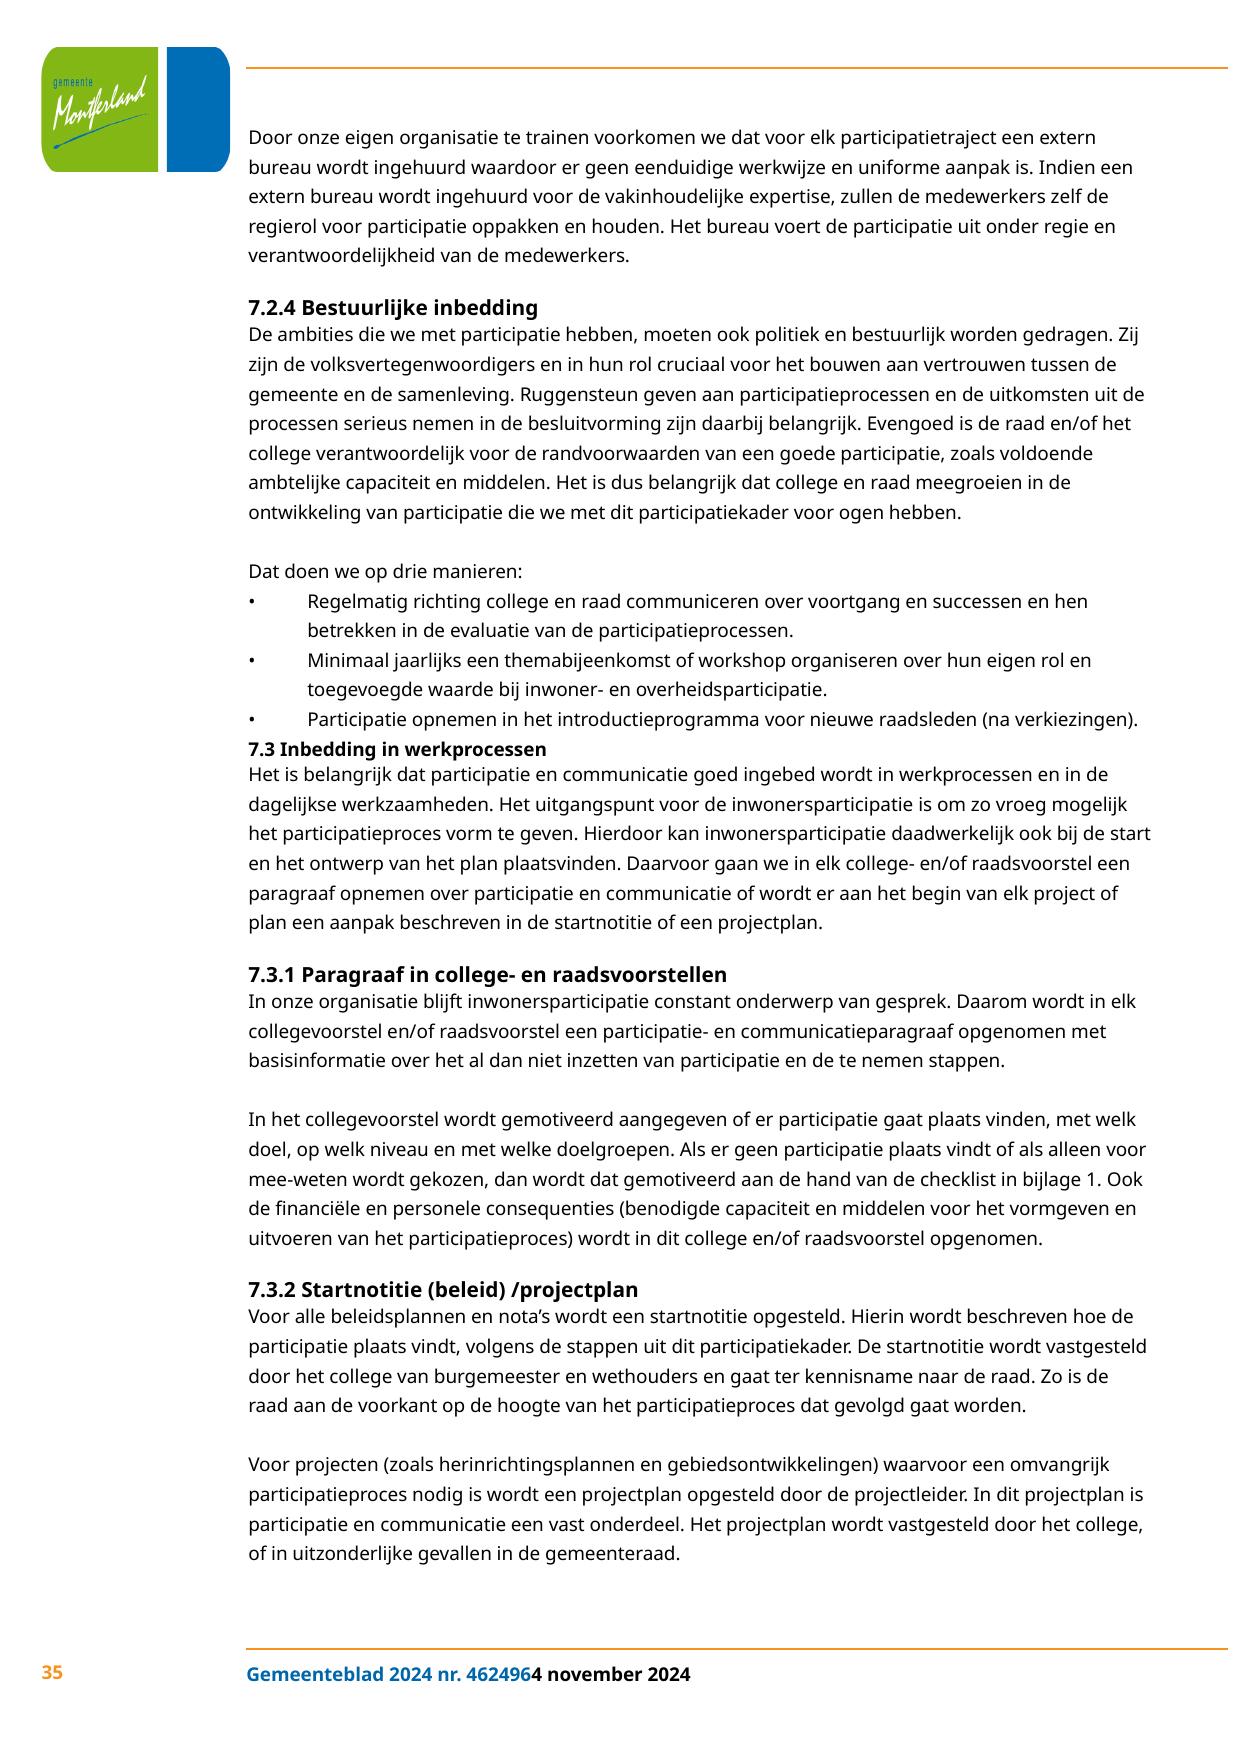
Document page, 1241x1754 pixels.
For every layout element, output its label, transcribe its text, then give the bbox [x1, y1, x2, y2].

list Regelmatig richting college en raad communiceren over voortgang en successen en hen betrekken in de evaluatie van de participatieprocessen. [248, 588, 1152, 643]
text Het is belangrijk dat participatie en communicatie goed ingebed wordt in werkprocessen en in de dagelijkse werkzaamheden. Het uitgangspunt voor de inwonersparticipatie is om zo vroeg mogelijk het participatieproces vorm te geven. Hierdoor kan inwonersparticipatie daadwerkelijk ook bij de start en het ontwerp van het plan plaatsvinden. Daarvoor gaan we in elk college- en/of raadsvoorstel een paragraaf opnemen over participatie en communicatie of wordt er aan het begin van elk project of plan een aanpak beschreven in de startnotitie of een projectplan. [248, 761, 1152, 935]
text 7.3.2 Startnotitie (beleid) /projectplan [248, 1275, 1152, 1304]
list Participatie opnemen in het introductieprogramma voor nieuwe raadsleden (na verkiezingen). [248, 706, 1152, 732]
picture [41, 47, 231, 172]
text In het collegevoorstel wordt gemotiveerd aangegeven of er participatie gaat plaats vinden, met welk doel, op welk niveau en met welke doelgroepen. Als er geen participatie plaats vindt of als alleen voor mee-weten wordt gekozen, dan wordt dat gemotiveerd aan de hand van de checklist in bijlage 1. Ook de financiële en personele consequenties (benodigde capaciteit en middelen voor het vormgeven en uitvoeren van het participatieproces) wordt in dit college en/of raadsvoorstel opgenomen. [248, 1107, 1152, 1251]
text Door onze eigen organisatie te trainen voorkomen we dat voor elk participatietraject een extern bureau wordt ingehuurd waardoor er geen eenduidige werkwijze en uniforme aanpak is. Indien een extern bureau wordt ingehuurd voor de vakinhoudelijke expertise, zullen de medewerkers zelf de regierol voor participatie oppakken en houden. Het bureau voert de participatie uit onder regie en verantwoordelijkheid van de medewerkers. [248, 124, 1152, 268]
text Voor alle beleidsplannen en nota’s wordt een startnotitie opgesteld. Hierin wordt beschreven hoe de participatie plaats vindt, volgens de stappen uit dit participatiekader. De startnotitie wordt vastgesteld door het college van burgemeester en wethouders en gaat ter kennisname naar de raad. Zo is de raad aan de voorkant op de hoogte van het participatieproces dat gevolgd gaat worden. [248, 1304, 1152, 1418]
text Dat doen we op drie manieren: [248, 558, 1152, 584]
text 7.2.4 Bestuurlijke inbedding [248, 293, 1152, 322]
text De ambities die we met participatie hebben, moeten ook politiek en bestuurlijk worden gedragen. Zij zijn de volksvertegenwoordigers en in hun rol cruciaal voor het bouwen aan vertrouwen tussen de gemeente en de samenleving. Ruggensteun geven aan participatieprocessen en de uitkomsten uit de processen serieus nemen in de besluitvorming zijn daarbij belangrijk. Evengoed is de raad en/of het college verantwoordelijk voor de randvoorwaarden van een goede participatie, zoals voldoende ambtelijke capaciteit en middelen. Het is dus belangrijk dat college en raad meegroeien in de ontwikkeling van participatie die we met dit participatiekader voor ogen hebben. [248, 322, 1152, 525]
text In onze organisatie blijft inwonersparticipatie constant onderwerp van gesprek. Daarom wordt in elk collegevoorstel en/of raadsvoorstel een participatie- en communicatieparagraaf opgenomen met basisinformatie over het al dan niet inzetten van participatie en de te nemen stappen. [248, 988, 1152, 1073]
text 7.3 Inbedding in werkprocessen [248, 736, 1152, 761]
text Voor projecten (zoals herinrichtingsplannen en gebiedsontwikkelingen) waarvoor een omvangrijk participatieproces nodig is wordt een projectplan opgesteld door de projectleider. In dit projectplan is participatie en communicatie een vast onderdeel. Het projectplan wordt vastgesteld door het college, of in uitzonderlijke gevallen in de gemeenteraad. [248, 1452, 1152, 1566]
text 7.3.1 Paragraaf in college- en raadsvoorstellen [248, 960, 1152, 988]
list Minimaal jaarlijks een themabijeenkomst of workshop organiseren over hun eigen rol en toegevoegde waarde bij inwoner- en overheidsparticipatie. [248, 647, 1152, 702]
